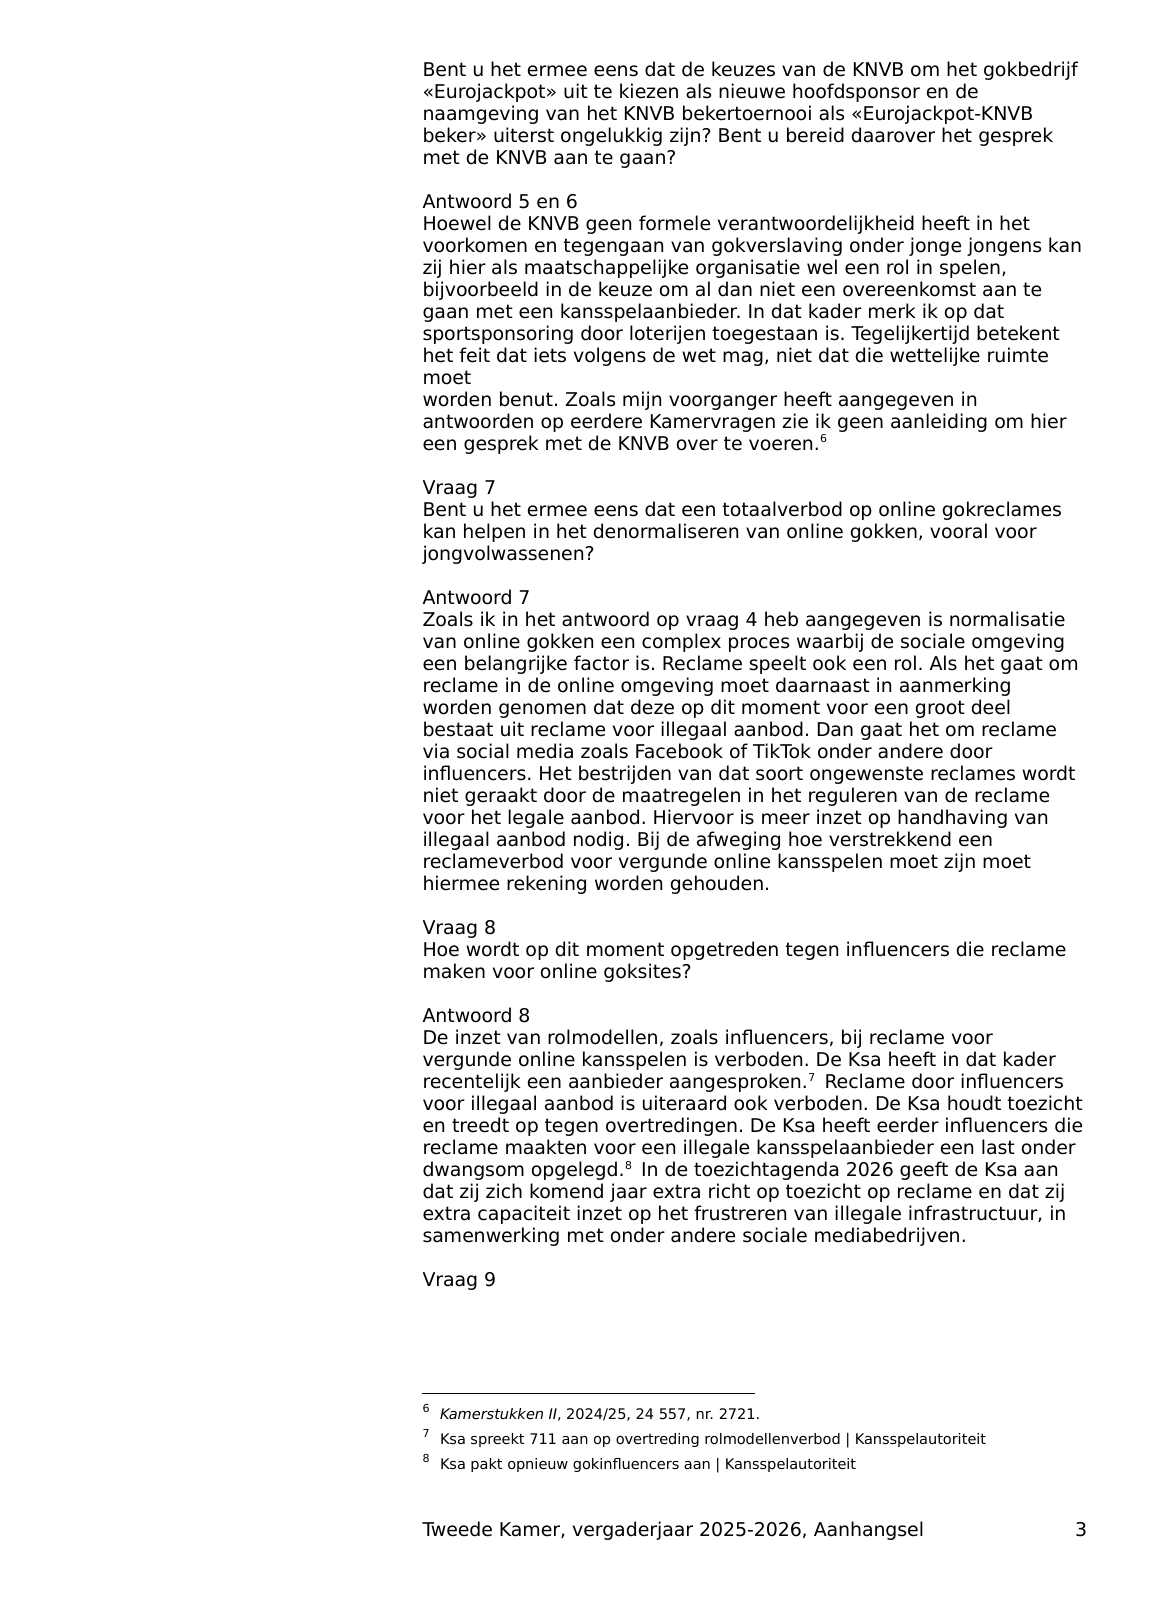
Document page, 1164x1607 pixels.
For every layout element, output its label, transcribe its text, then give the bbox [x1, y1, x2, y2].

text Hoewel de KNVB geen formele verantwoordelijkheid heeft in het voorkomen en tegengaan van gokverslaving onder jonge jongens kan zij hier als maatschappelijke organisatie wel een rol in spelen, bijvoorbeeld in de keuze om al dan niet een overeenkomst aan te gaan met een kansspelaanbieder. In dat kader merk ik op dat sportsponsoring door loterijen toegestaan is. Tegelijkertijd betekent het feit dat iets volgens de wet mag, niet dat die wettelijke ruimte moet [422, 213, 1087, 389]
text Bent u het ermee eens dat de keuzes van de KNVB om het gokbedrijf «Eurojackpot» uit te kiezen als nieuwe hoofdsponsor en de naamgeving van het KNVB bekertoernooi als «Eurojackpot-KNVB beker» uiterst ongelukkig zijn? Bent u bereid daarover het gesprek met de KNVB aan te gaan? [422, 59, 1087, 169]
text Vraag 8 [422, 917, 1087, 939]
text Zoals ik in het antwoord op vraag 4 heb aangegeven is normalisatie van online gokken een complex proces waarbij de sociale omgeving een belangrijke factor is. Reclame speelt ook een rol. Als het gaat om reclame in de online omgeving moet daarnaast in aanmerking worden genomen dat deze op dit moment voor een groot deel bestaat uit reclame voor illegaal aanbod. Dan gaat het om reclame via social media zoals Facebook of TikTok onder andere door influencers. Het bestrijden van dat soort ongewenste reclames wordt niet geraakt door de maatregelen in het reguleren van de reclame voor het legale aanbod. Hiervoor is meer inzet op handhaving van illegaal aanbod nodig. Bij de afweging hoe verstrekkend een reclameverbod voor vergunde online kansspelen moet zijn moet hiermee rekening worden gehouden. [422, 609, 1087, 895]
text Vraag 9 [422, 1269, 1087, 1291]
text Vraag 7 [422, 477, 1087, 499]
text Ksa spreekt 711 aan op overtreding rolmodellenverbod | Kansspelautoriteit [422, 1427, 1087, 1449]
text Bent u het ermee eens dat een totaalverbod op online gokreclames kan helpen in het denormaliseren van online gokken, vooral voor jongvolwassenen? [422, 499, 1087, 565]
text Kamerstukken II, 2024/25, 24 557, nr. 2721. [422, 1402, 1087, 1424]
text Antwoord 8 [422, 1005, 1087, 1027]
text Hoe wordt op dit moment opgetreden tegen influencers die reclame maken voor online goksites? [422, 939, 1087, 983]
text Antwoord 5 en 6 [422, 191, 1087, 213]
text Ksa pakt opnieuw gokinfluencers aan | Kansspelautoriteit [422, 1452, 1087, 1474]
text De inzet van rolmodellen, zoals influencers, bij reclame voor vergunde online kansspelen is verboden. De Ksa heeft in dat kader recentelijk een aanbieder aangesproken. Reclame door influencers voor illegaal aanbod is uiteraard ook verboden. De Ksa houdt toezicht en treedt op tegen overtredingen. De Ksa heeft eerder influencers die reclame maakten voor een illegale kansspelaanbieder een last onder dwangsom opgelegd. In de toezichtagenda 2026 geeft de Ksa aan dat zij zich komend jaar extra richt op toezicht op reclame en dat zij extra capaciteit inzet op het frustreren van illegale infrastructuur, in samenwerking met onder andere sociale mediabedrijven. [422, 1027, 1087, 1247]
text worden benut. Zoals mijn voorganger heeft aangegeven in antwoorden op eerdere Kamervragen zie ik geen aanleiding om hier een gesprek met de KNVB over te voeren. [422, 389, 1087, 455]
text Antwoord 7 [422, 587, 1087, 609]
